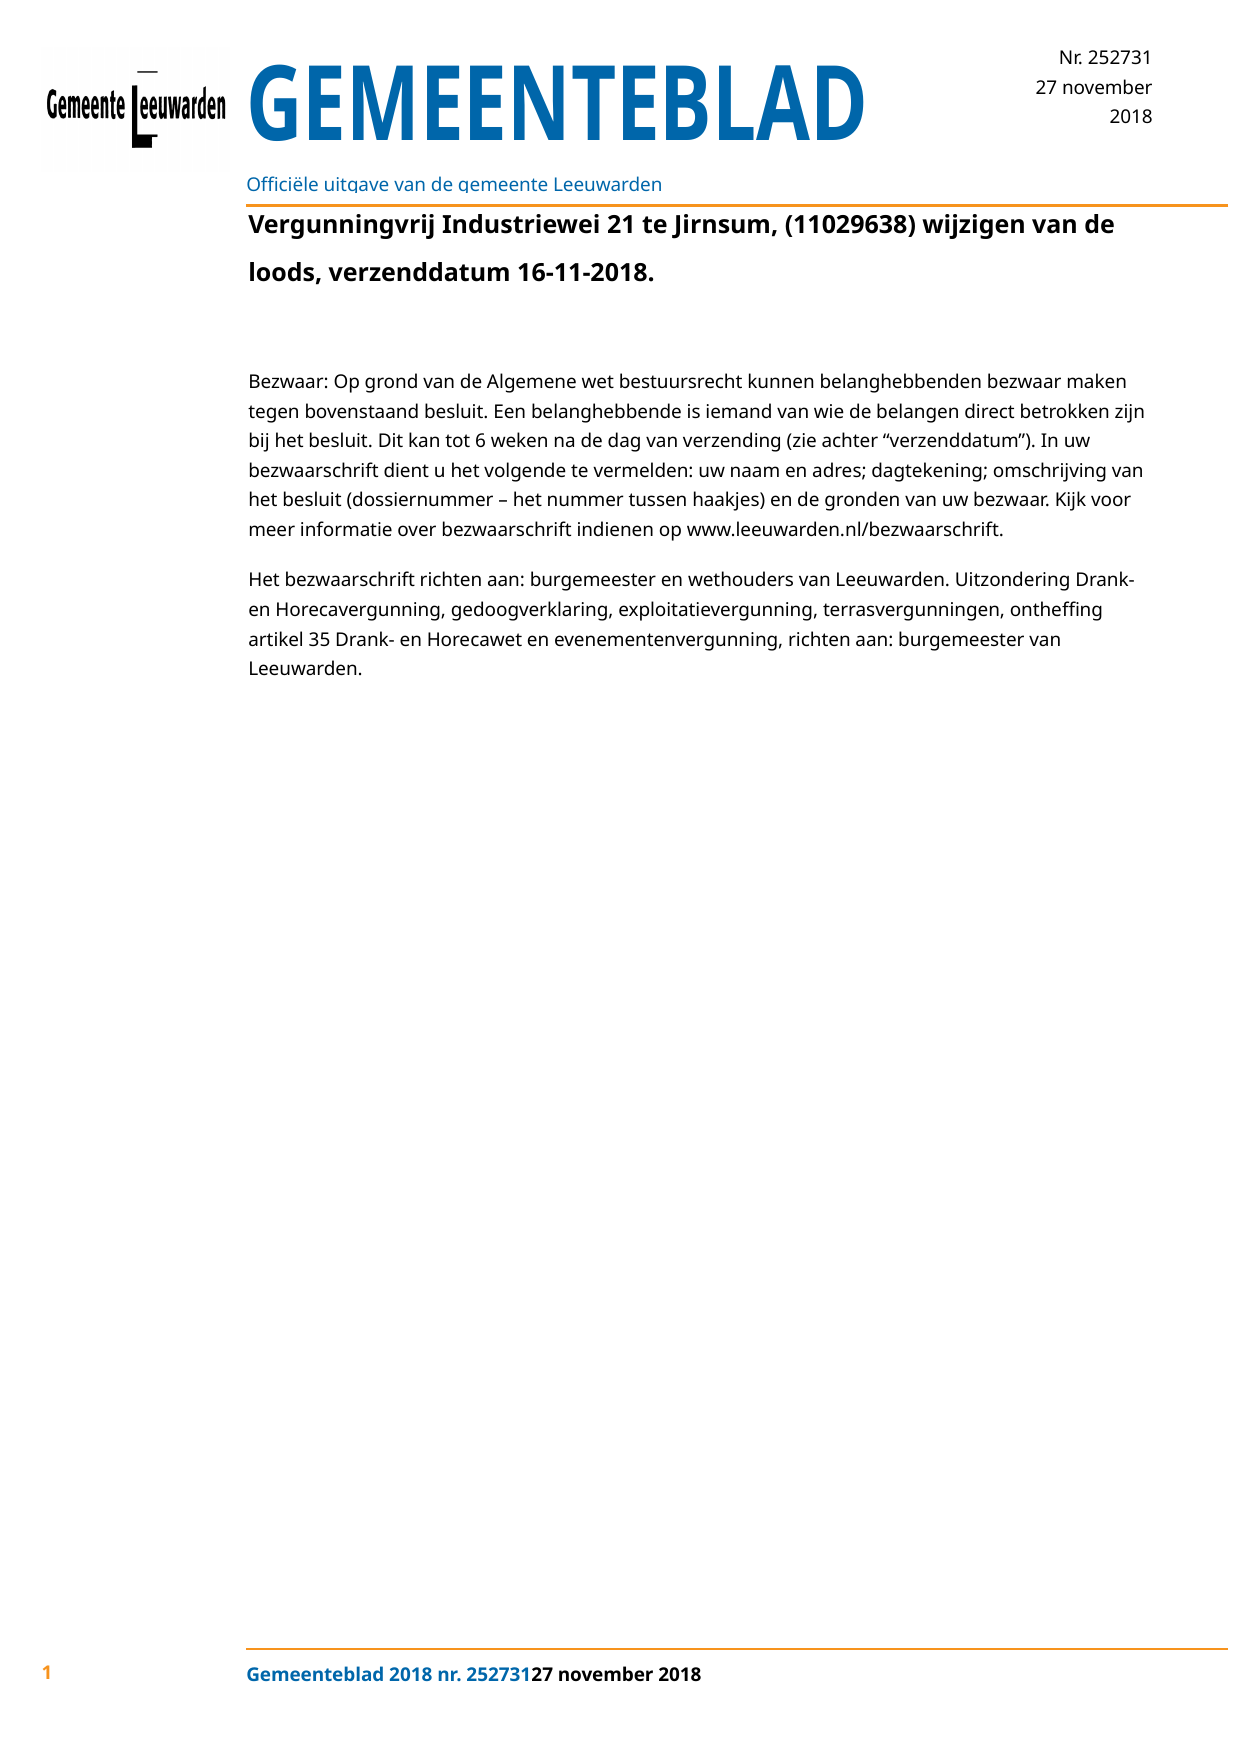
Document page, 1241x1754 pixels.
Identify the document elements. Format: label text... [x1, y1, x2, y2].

text Bezwaar: Op grond van de Algemene wet bestuursrecht kunnen belanghebbenden bezwaar maken tegen bovenstaand besluit. Een belanghebbende is iemand van wie de belangen direct betrokken zijn bij het besluit. Dit kan tot 6 weken na de dag van verzending (zie achter “verzenddatum”). In uw bezwaarschrift dient u het volgende te vermelden: uw naam en adres; dagtekening; omschrijving van het besluit (dossiernummer – het nummer tussen haakjes) en de gronden van uw bezwaar. Kijk voor meer informatie over bezwaarschrift indienen op www.leeuwarden.nl/bezwaarschrift. [248, 368, 1152, 542]
text Vergunningvrij Industriewei 21 te Jirnsum, (11029638) wijzigen van de loods, verzenddatum 16-11-2018. [248, 207, 1152, 288]
picture [41, 47, 231, 172]
text Het bezwaarschrift richten aan: burgemeester en wethouders van Leeuwarden. Uitzondering Drank- en Horecavergunning, gedoogverklaring, exploitatievergunning, terrasvergunningen, ontheffing artikel 35 Drank- en Horecawet en evenementenvergunning, richten aan: burgemeester van Leeuwarden. [248, 567, 1152, 681]
